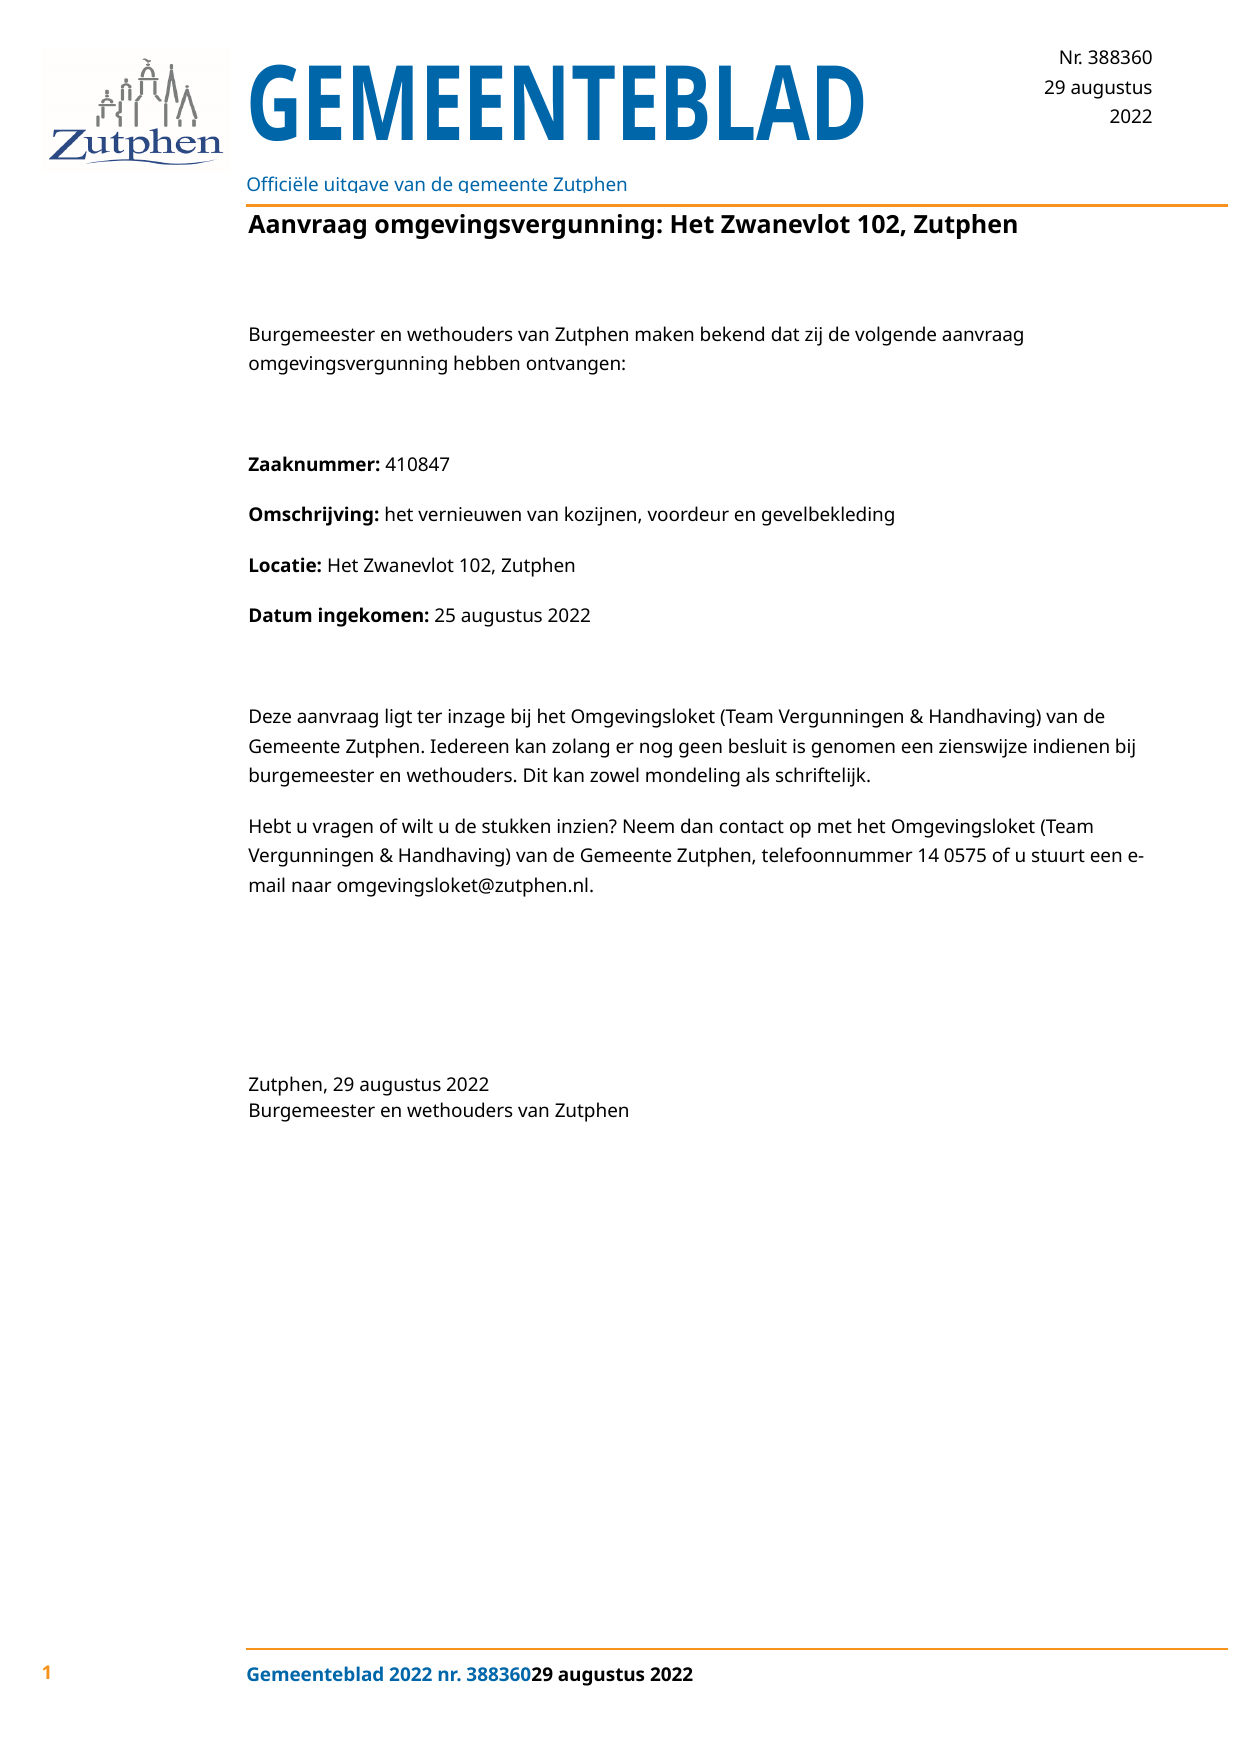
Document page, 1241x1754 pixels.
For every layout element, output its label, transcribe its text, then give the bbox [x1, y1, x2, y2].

text Burgemeester en wethouders van Zutphen maken bekend dat zij de volgende aanvraag omgevingsvergunning hebben ontvangen: [248, 321, 1152, 376]
text Omschrijving: het vernieuwen van kozijnen, voordeur en gevelbekleding [248, 502, 1152, 527]
text Locatie: Het Zwanevlot 102, Zutphen [248, 552, 1152, 578]
picture [41, 47, 231, 172]
text Zutphen, 29 augustus 2022 [248, 1071, 1152, 1097]
text Zaaknummer: 410847 [248, 451, 1152, 477]
text Deze aanvraag ligt ter inzage bij het Omgevingsloket (Team Vergunningen & Handhaving) van de Gemeente Zutphen. Iedereen kan zolang er nog geen besluit is genomen een zienswijze indienen bij burgemeester en wethouders. Dit kan zowel mondeling als schriftelijk. [248, 703, 1152, 788]
text Hebt u vragen of wilt u de stukken inzien? Neem dan contact op met het Omgevingsloket (Team Vergunningen & Handhaving) van de Gemeente Zutphen, telefoonnummer 14 0575 of u stuurt een e-mail naar omgevingsloket@zutphen.nl. [248, 813, 1152, 898]
text Burgemeester en wethouders van Zutphen [248, 1097, 1152, 1122]
text Datum ingekomen: 25 augustus 2022 [248, 602, 1152, 628]
text Aanvraag omgevingsvergunning: Het Zwanevlot 102, Zutphen [248, 207, 1152, 241]
